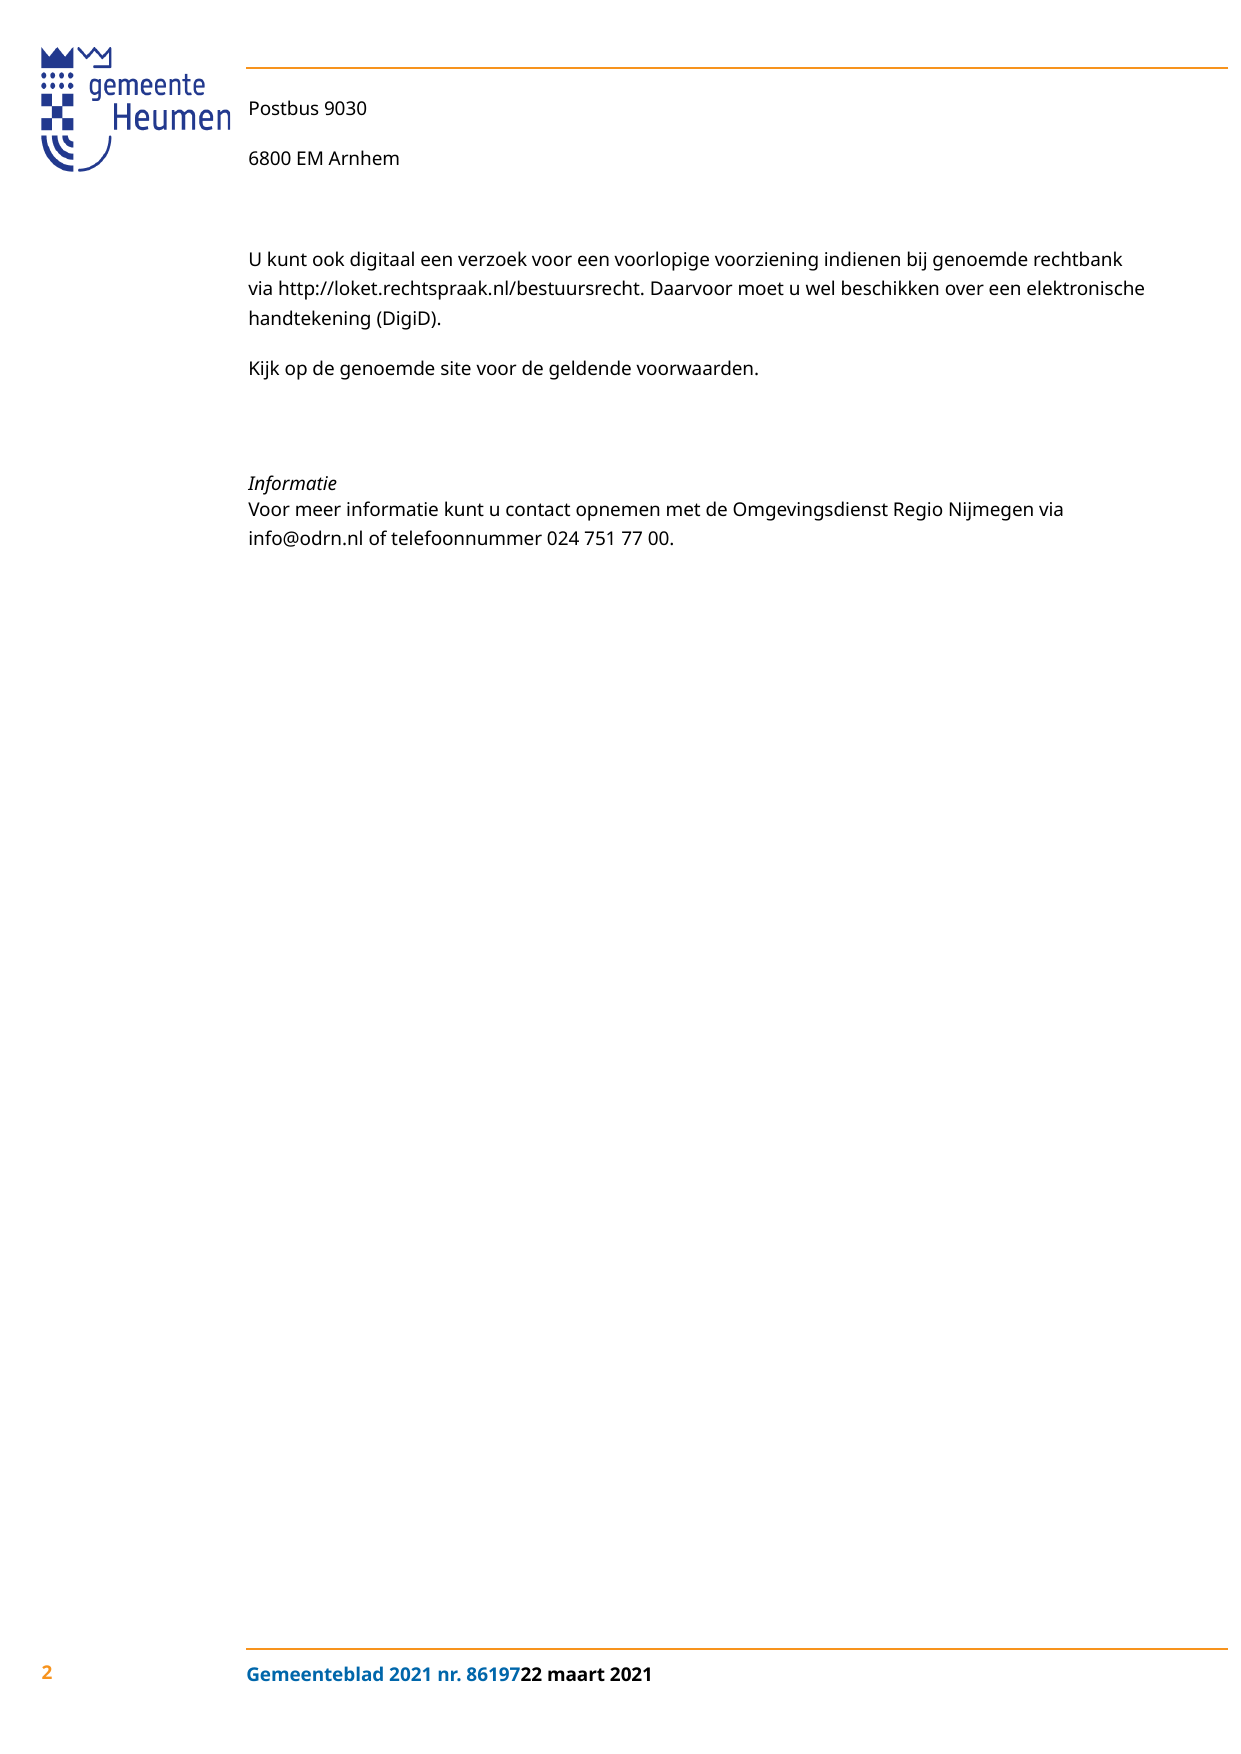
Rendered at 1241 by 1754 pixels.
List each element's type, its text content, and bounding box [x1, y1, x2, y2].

text Voor meer informatie kunt u contact opnemen met de Omgevingsdienst Regio Nijmegen via info@odrn.nl of telefoonnummer 024 751 77 00. [248, 496, 1152, 551]
text Informatie [248, 470, 1152, 496]
picture [41, 47, 231, 172]
text Kijk op de genoemde site voor de geldende voorwaarden. [248, 356, 1152, 381]
text 6800 EM Arnhem [248, 145, 1152, 171]
text U kunt ook digitaal een verzoek voor een voorlopige voorziening indienen bij genoemde rechtbank via http://loket.rechtspraak.nl/bestuursrecht. Daarvoor moet u wel beschikken over een elektronische handtekening (DigiD). [248, 246, 1152, 331]
text Postbus 9030 [248, 95, 1152, 121]
